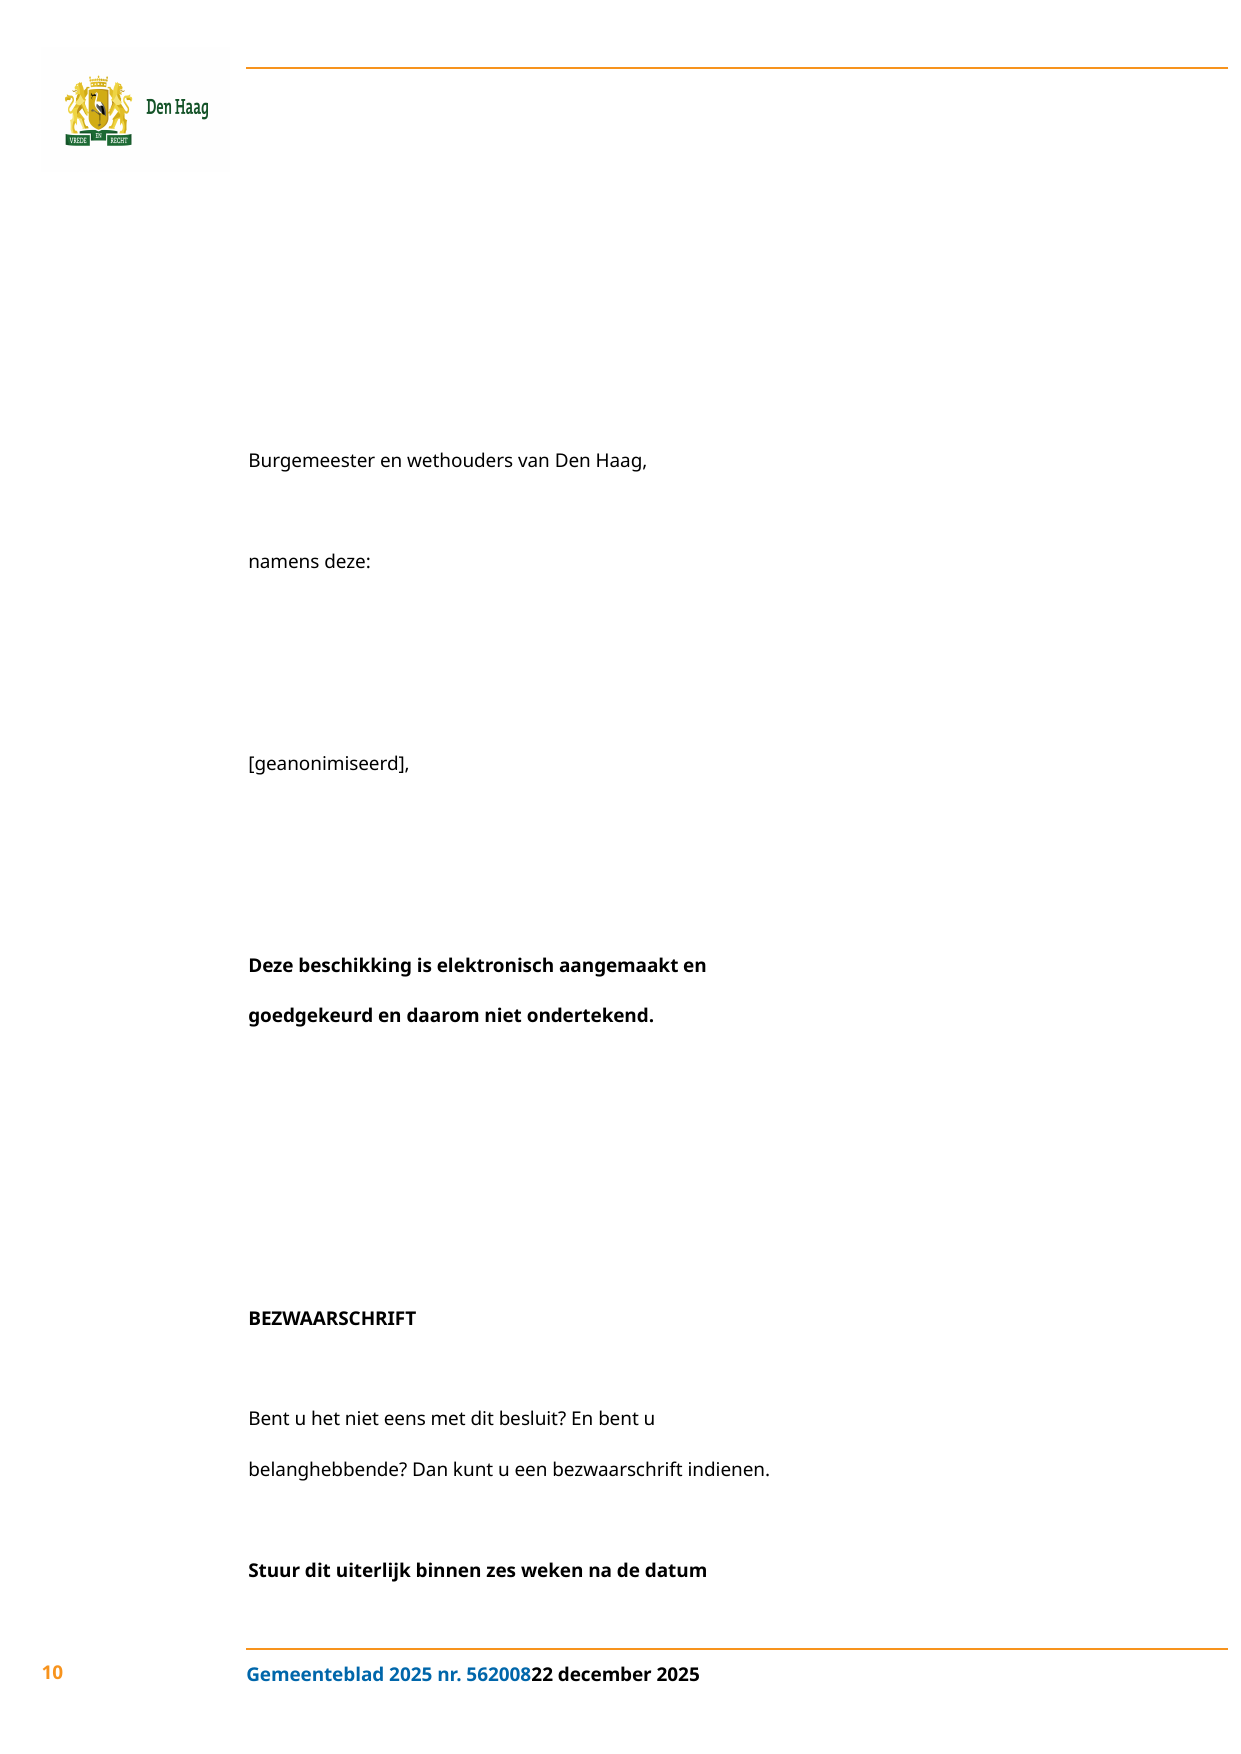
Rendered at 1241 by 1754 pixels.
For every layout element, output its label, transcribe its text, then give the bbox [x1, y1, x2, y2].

text [geanonimiseerd], [248, 750, 1152, 776]
text BEZWAARSCHRIFT [248, 1305, 1152, 1331]
text Bent u het niet eens met dit besluit? En bent u [248, 1406, 1152, 1431]
text Deze beschikking is elektronisch aangemaakt en [248, 952, 1152, 978]
text Burgemeester en wethouders van Den Haag, [248, 448, 1152, 473]
text goedgekeurd en daarom niet ondertekend. [248, 1002, 1152, 1028]
picture [41, 47, 231, 172]
text namens deze: [248, 548, 1152, 574]
text belanghebbende? Dan kunt u een bezwaarschrift indienen. [248, 1456, 1152, 1482]
text Stuur dit uiterlijk binnen zes weken na de datum [248, 1557, 1152, 1583]
